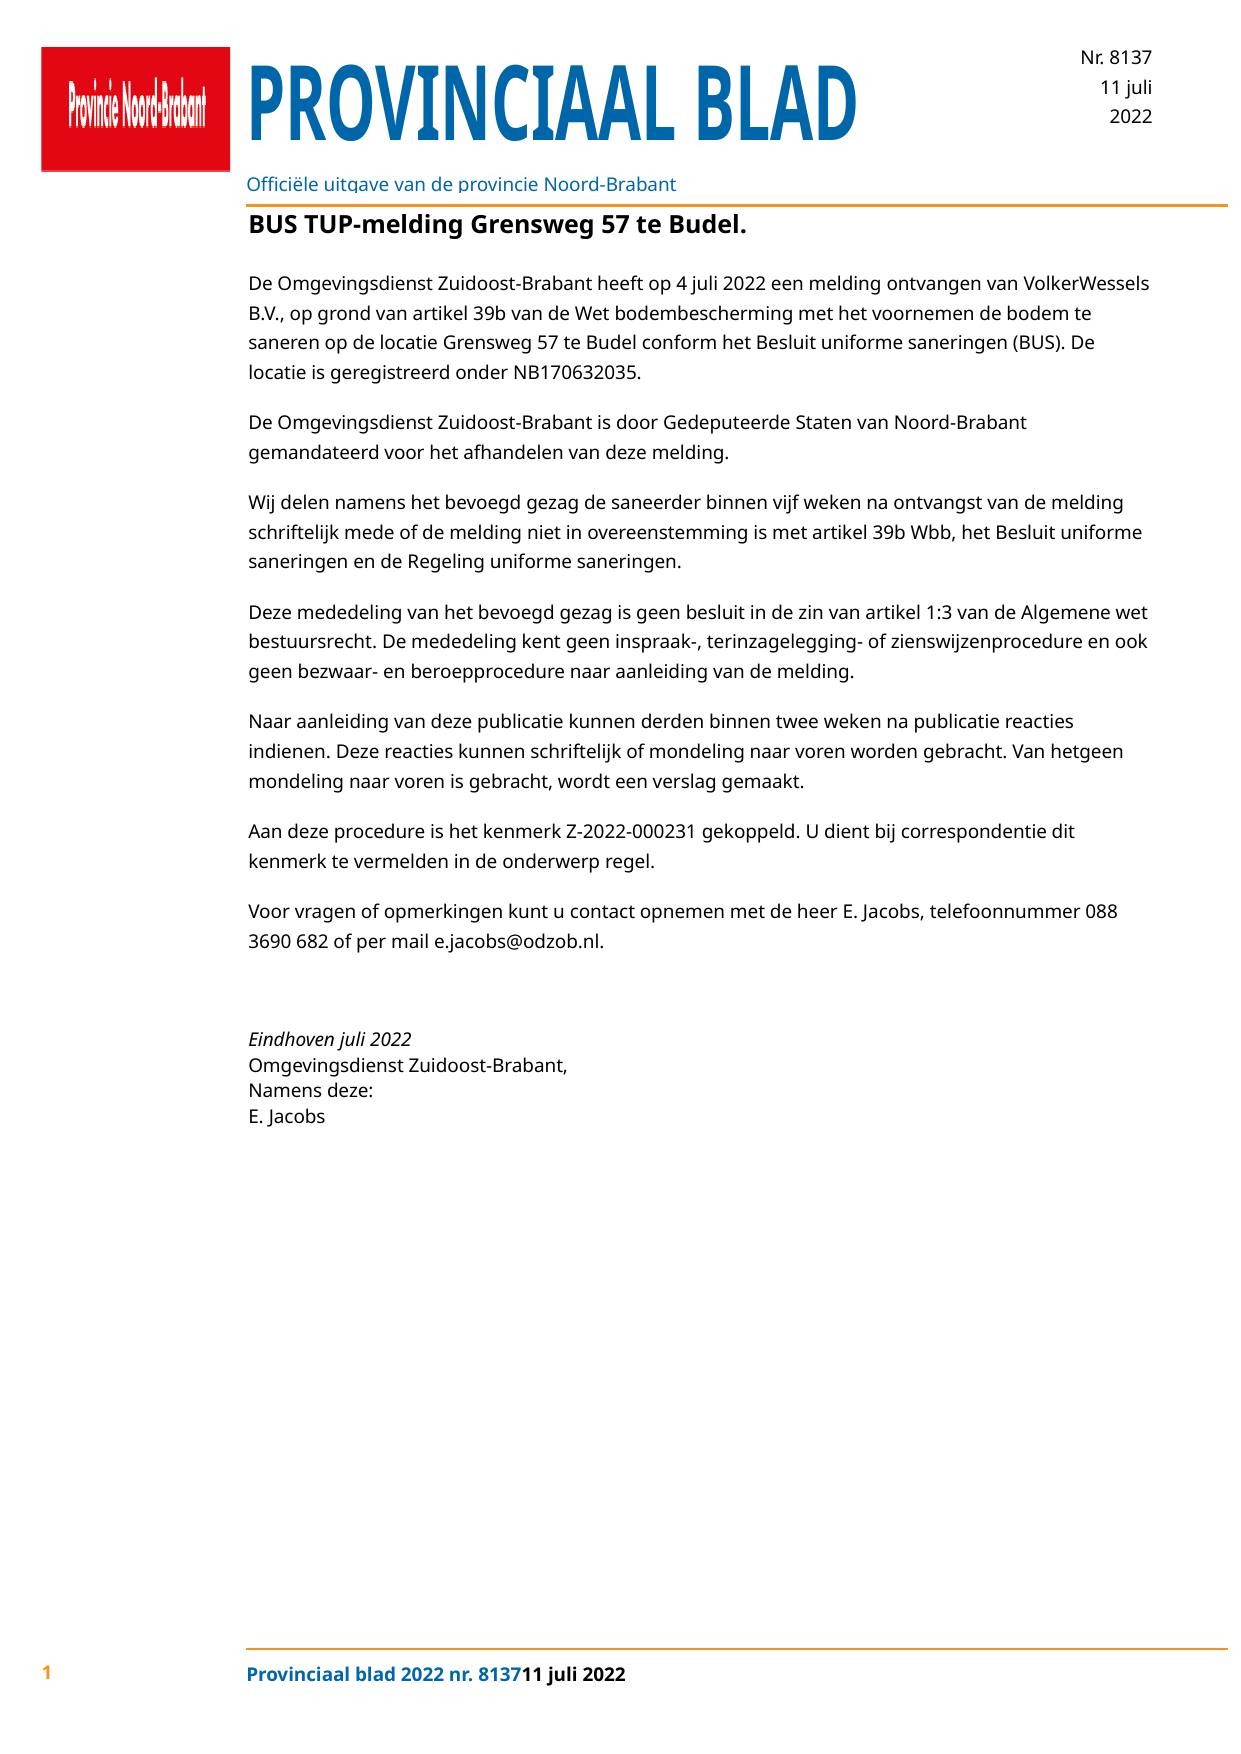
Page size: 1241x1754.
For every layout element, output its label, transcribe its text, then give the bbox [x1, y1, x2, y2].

text Aan deze procedure is het kenmerk Z-2022-000231 gekoppeld. U dient bij correspondentie dit kenmerk te vermelden in de onderwerp regel. [248, 818, 1152, 873]
text Deze mededeling van het bevoegd gezag is geen besluit in de zin van artikel 1:3 van de Algemene wet bestuursrecht. De mededeling kent geen inspraak-, terinzagelegging- of zienswijzenprocedure en ook geen bezwaar- en beroepprocedure naar aanleiding van de melding. [248, 599, 1152, 684]
text Eindhoven juli 2022 [248, 1026, 1152, 1052]
text De Omgevingsdienst Zuidoost-Brabant is door Gedeputeerde Staten van Noord-Brabant gemandateerd voor het afhandelen van deze melding. [248, 409, 1152, 465]
text E. Jacobs [248, 1103, 1152, 1129]
text BUS TUP-melding Grensweg 57 te Budel. [248, 207, 1152, 241]
text Wij delen namens het bevoegd gezag de saneerder binnen vijf weken na ontvangst van de melding schriftelijk mede of de melding niet in overeenstemming is met artikel 39b Wbb, het Besluit uniforme saneringen en de Regeling uniforme saneringen. [248, 489, 1152, 574]
text Namens deze: [248, 1077, 1152, 1103]
text Naar aanleiding van deze publicatie kunnen derden binnen twee weken na publicatie reacties indienen. Deze reacties kunnen schriftelijk of mondeling naar voren worden gebracht. Van hetgeen mondeling naar voren is gebracht, wordt een verslag gemaakt. [248, 709, 1152, 793]
text Voor vragen of opmerkingen kunt u contact opnemen met de heer E. Jacobs, telefoonnummer 088 3690 682 of per mail e.jacobs@odzob.nl. [248, 898, 1152, 953]
picture [41, 47, 231, 172]
text Omgevingsdienst Zuidoost-Brabant, [248, 1052, 1152, 1077]
text De Omgevingsdienst Zuidoost-Brabant heeft op 4 juli 2022 een melding ontvangen van VolkerWessels B.V., op grond van artikel 39b van de Wet bodembescherming met het voornemen de bodem te saneren op de locatie Grensweg 57 te Budel conform het Besluit uniforme saneringen (BUS). De locatie is geregistreerd onder NB170632035. [248, 270, 1152, 385]
